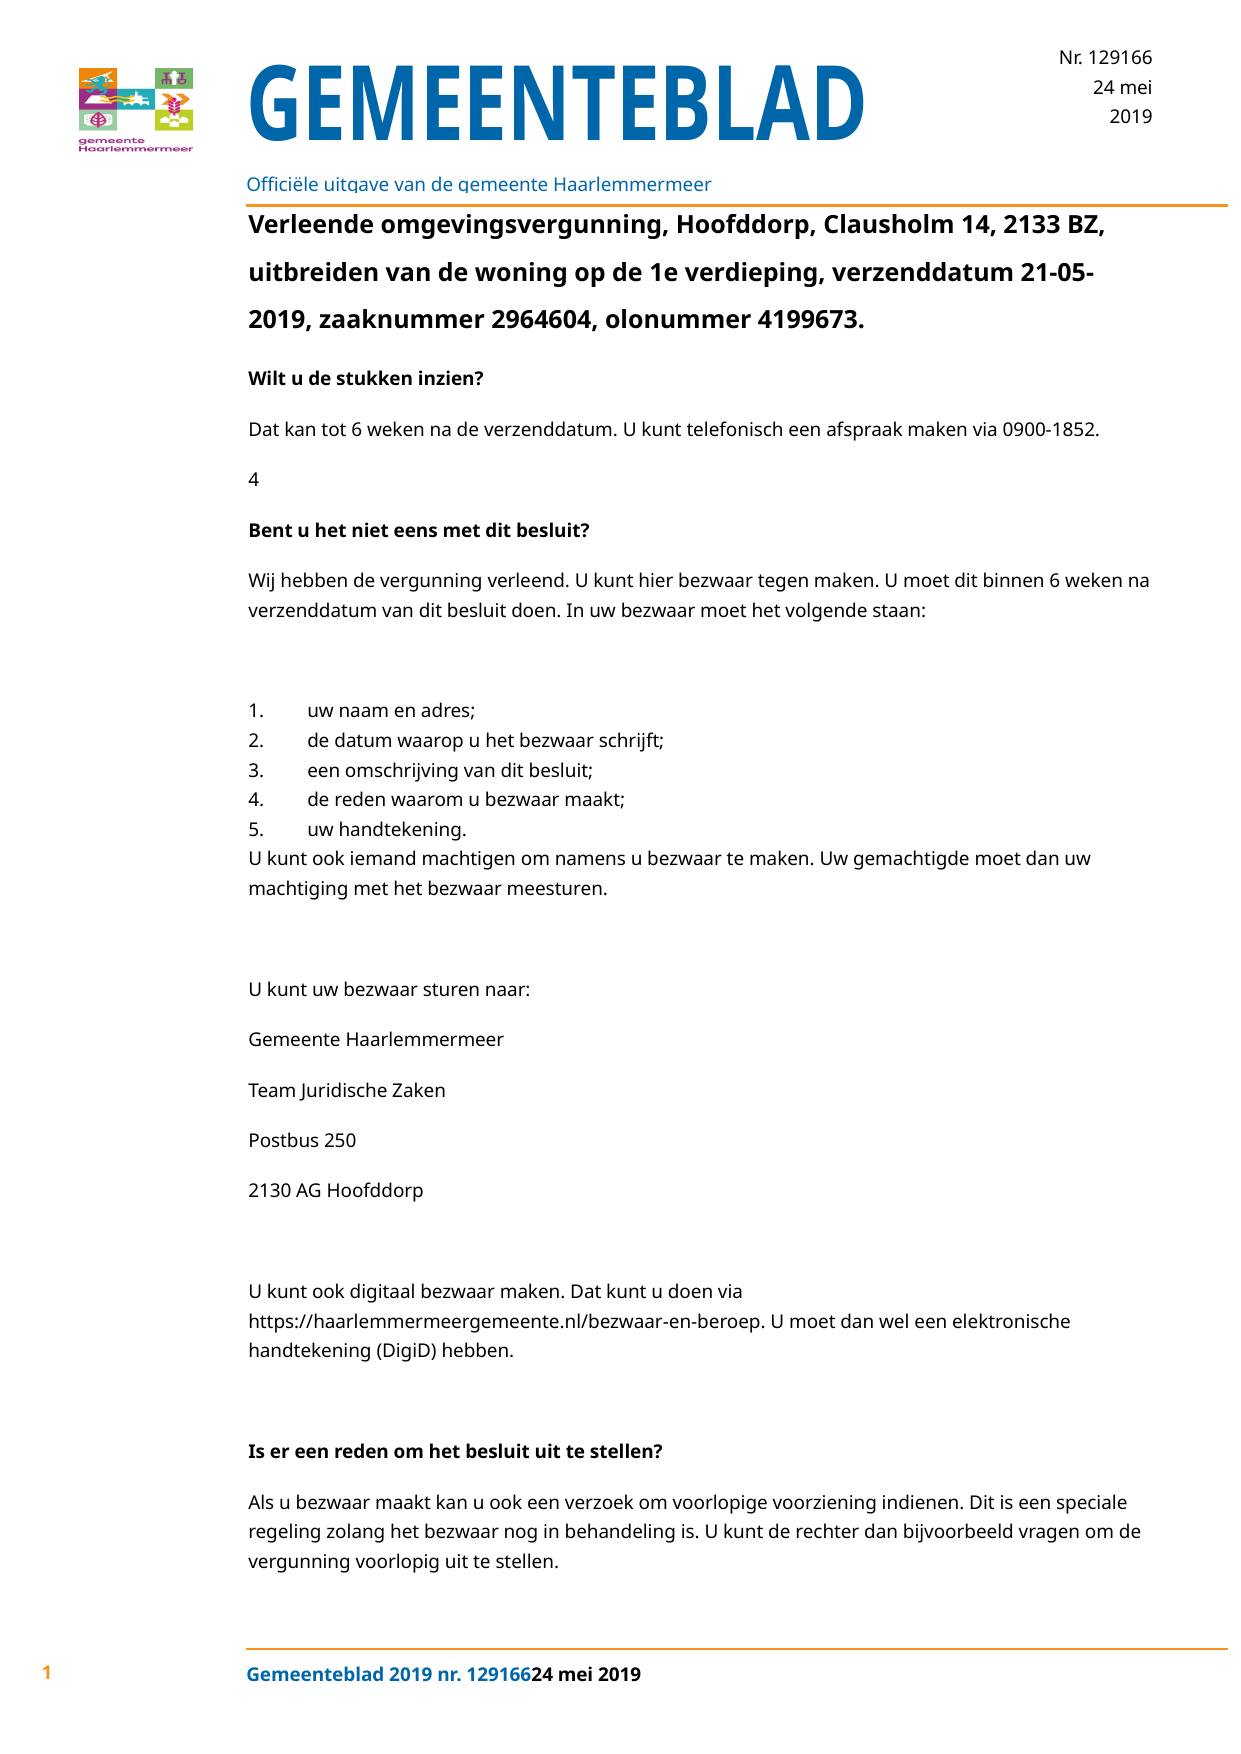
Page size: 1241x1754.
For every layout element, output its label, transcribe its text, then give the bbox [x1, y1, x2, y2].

list een omschrijving van dit besluit; [248, 757, 1152, 782]
list uw naam en adres; [248, 698, 1152, 723]
text 4 [248, 466, 1152, 492]
text Team Juridische Zaken [248, 1077, 1152, 1102]
text Gemeente Haarlemmermeer [248, 1026, 1152, 1052]
list de reden waarom u bezwaar maakt; [248, 786, 1152, 812]
text Wij hebben de vergunning verleend. U kunt hier bezwaar tegen maken. U moet dit binnen 6 weken na verzenddatum van dit besluit doen. In uw bezwaar moet het volgende staan: [248, 567, 1152, 622]
text 2130 AG Hoofddorp [248, 1178, 1152, 1203]
list de datum waarop u het bezwaar schrijft; [248, 727, 1152, 753]
text Als u bezwaar maakt kan u ook een verzoek om voorlopige voorziening indienen. Dit is een speciale regeling zolang het bezwaar nog in behandeling is. U kunt de rechter dan bijvoorbeeld vragen om de vergunning voorlopig uit te stellen. [248, 1489, 1152, 1574]
list uw handtekening. [248, 816, 1152, 842]
picture [41, 47, 231, 172]
text U kunt ook iemand machtigen om namens u bezwaar te maken. Uw gemachtigde moet dan uw machtiging met het bezwaar meesturen. [248, 846, 1152, 901]
text Dat kan tot 6 weken na de verzenddatum. U kunt telefonisch een afspraak maken via 0900-1852. [248, 416, 1152, 442]
text U kunt ook digitaal bezwaar maken. Dat kunt u doen via https://haarlemmermeergemeente.nl/bezwaar-en-beroep. U moet dan wel een elektronische handtekening (DigiD) hebben. [248, 1278, 1152, 1363]
text Verleende omgevingsvergunning, Hoofddorp, Clausholm 14, 2133 BZ, uitbreiden van de woning op de 1e verdieping, verzenddatum 21-05-2019, zaaknummer 2964604, olonummer 4199673. [248, 207, 1152, 336]
text Bent u het niet eens met dit besluit? [248, 517, 1152, 542]
text Wilt u de stukken inzien? [248, 366, 1152, 391]
text U kunt uw bezwaar sturen naar: [248, 976, 1152, 1002]
text Postbus 250 [248, 1127, 1152, 1153]
text Is er een reden om het besluit uit te stellen? [248, 1438, 1152, 1464]
